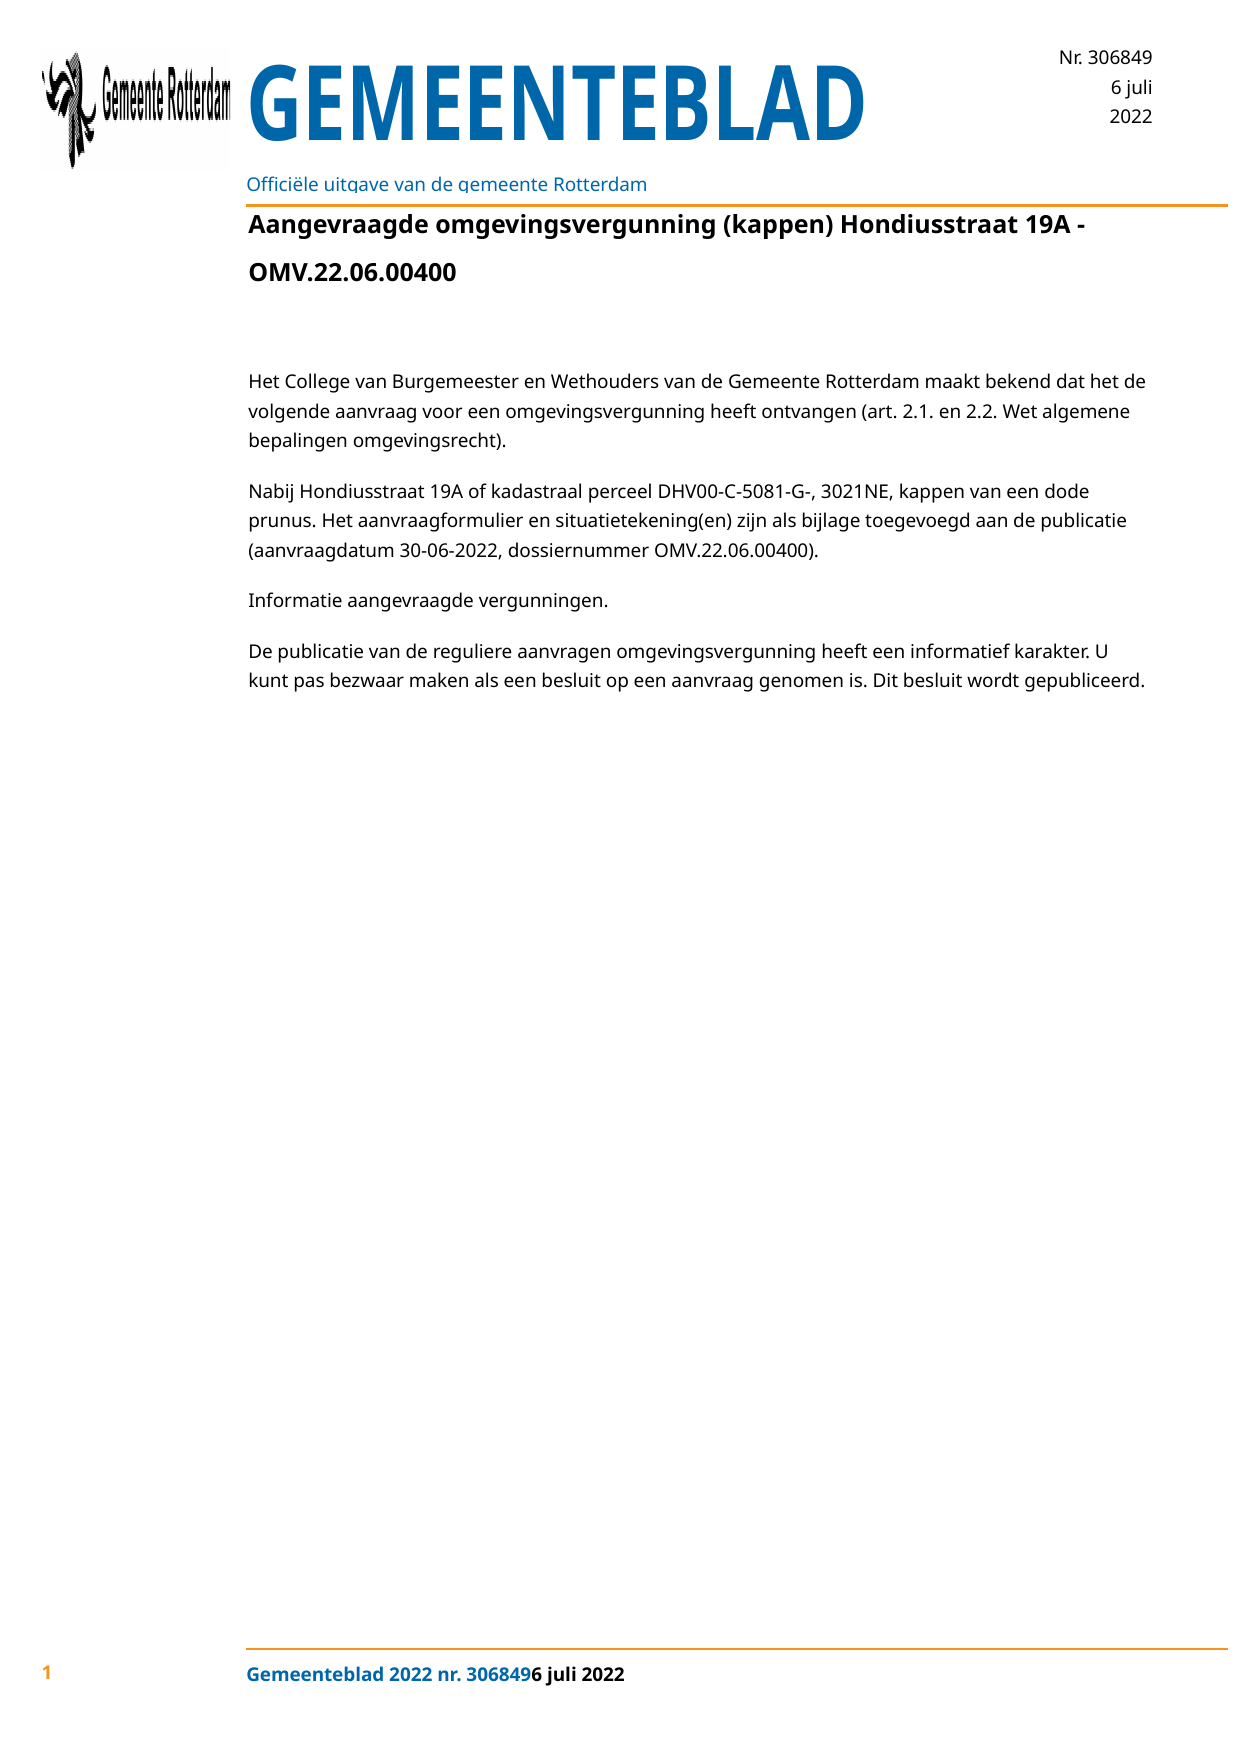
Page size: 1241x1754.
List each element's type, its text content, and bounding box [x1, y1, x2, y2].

picture [41, 47, 231, 172]
text Nabij Hondiusstraat 19A of kadastraal perceel DHV00-C-5081-G-, 3021NE, kappen van een dode prunus. Het aanvraagformulier en situatietekening(en) zijn als bijlage toegevoegd aan de publicatie (aanvraagdatum 30-06-2022, dossiernummer OMV.22.06.00400). [248, 478, 1152, 563]
text Informatie aangevraagde vergunningen. [248, 587, 1152, 613]
text De publicatie van de reguliere aanvragen omgevingsvergunning heeft een informatief karakter. U kunt pas bezwaar maken als een besluit op een aanvraag genomen is. Dit besluit wordt gepubliceerd. [248, 638, 1152, 693]
text Aangevraagde omgevingsvergunning (kappen) Hondiusstraat 19A - OMV.22.06.00400 [248, 207, 1152, 288]
text Het College van Burgemeester en Wethouders van de Gemeente Rotterdam maakt bekend dat het de volgende aanvraag voor een omgevingsvergunning heeft ontvangen (art. 2.1. en 2.2. Wet algemene bepalingen omgevingsrecht). [248, 368, 1152, 453]
